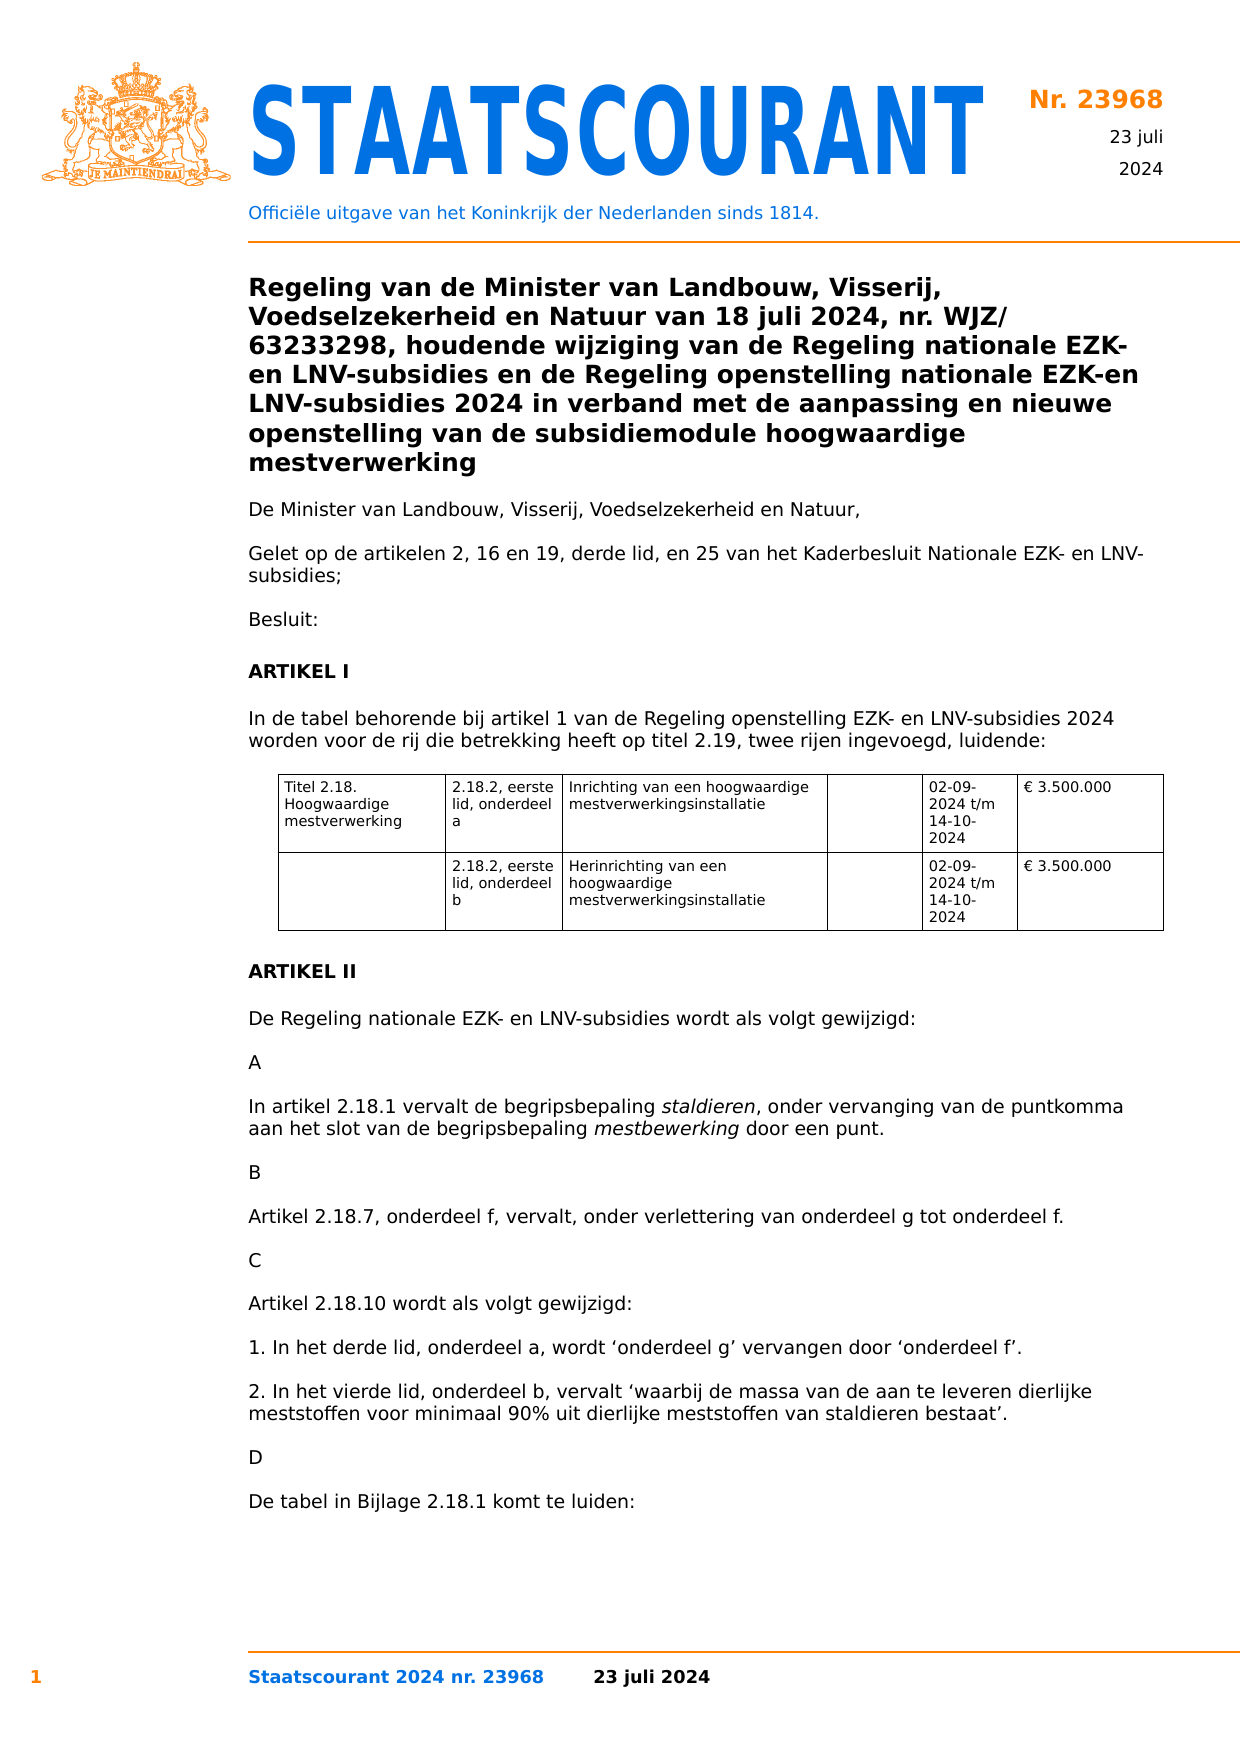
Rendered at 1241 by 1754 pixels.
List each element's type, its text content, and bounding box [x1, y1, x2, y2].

text B [248, 1162, 1163, 1184]
table_header [25, 62, 248, 241]
table_cell Herinrichting van een hoogwaardige mestverwerkingsinstallatie [563, 853, 827, 930]
text Besluit: [248, 609, 1163, 631]
text De Minister van Landbouw, Visserij, Voedselzekerheid en Natuur, [248, 499, 1163, 521]
table_cell [828, 853, 922, 930]
text De tabel in Bijlage 2.18.1 komt te luiden: [248, 1491, 1163, 1513]
table_header Nr. 23968 [998, 62, 1240, 121]
table_header 02-09-2024 t/m 14-10-2024 [923, 775, 1017, 852]
text Artikel 2.18.7, onderdeel f, vervalt, onder verlettering van onderdeel g tot onderdeel f. [248, 1206, 1163, 1228]
table_cell 2.18.2, eerste lid, onderdeel b [446, 853, 562, 930]
table_cell [279, 853, 445, 930]
text In de tabel behorende bij artikel 1 van de Regeling openstelling EZK- en LNV-subsidies 2024 worden voor de rij die betrekking heeft op titel 2.19, twee rijen ingevoegd, luidende: [248, 708, 1163, 752]
text A [248, 1052, 1163, 1074]
text Artikel 2.18.10 wordt als volgt gewijzigd: [248, 1293, 1163, 1315]
table_header € 3.500.000 [1018, 775, 1163, 852]
text De Regeling nationale EZK- en LNV-subsidies wordt als volgt gewijzigd: [248, 1008, 1163, 1030]
picture [41, 62, 231, 186]
text In artikel 2.18.1 vervalt de begripsbepaling staldieren, onder vervanging van de puntkomma aan het slot van de begripsbepaling mestbewerking door een punt. [248, 1096, 1163, 1140]
table_cell € 3.500.000 [1018, 853, 1163, 930]
text 1. In het derde lid, onderdeel a, wordt ‘onderdeel g’ vervangen door ‘onderdeel f’. [248, 1337, 1163, 1359]
text C [248, 1249, 1163, 1271]
text D [248, 1447, 1163, 1469]
table_header Inrichting van een hoogwaardige mestverwerkingsinstallatie [563, 775, 827, 852]
table_cell 2024 [998, 153, 1240, 203]
table_header 2.18.2, eerste lid, onderdeel a [446, 775, 562, 852]
table_cell 02-09-2024 t/m 14-10-2024 [923, 853, 1017, 930]
table_cell 23 juli [998, 121, 1240, 153]
text 2. In het vierde lid, onderdeel b, vervalt ‘waarbij de massa van de aan te leveren dierlijke meststoffen voor minimaal 90% uit dierlijke meststoffen van staldieren bestaat’. [248, 1381, 1163, 1425]
table_header [828, 775, 922, 852]
text Gelet op de artikelen 2, 16 en 19, derde lid, en 25 van het Kaderbesluit Nationale EZK- en LNV-subsidies; [248, 543, 1163, 587]
table_cell Officiële uitgave van het Koninkrijk der Nederlanden sinds 1814. [248, 203, 1240, 241]
subtitle ARTIKEL II [248, 961, 1163, 983]
table_header Titel 2.18. Hoogwaardige mestverwerking [279, 775, 445, 852]
table_header STAATSCOURANT [248, 62, 998, 203]
subtitle ARTIKEL I [248, 661, 1163, 683]
subtitle Regeling van de Minister van Landbouw, Visserij, Voedselzekerheid en Natuur van 18 juli 2024, nr. WJZ/ 63233298, houdende wijziging van de Regeling nationale EZK- en LNV-subsidies en de Regeling openstelling nationale EZK-en LNV-subsidies 2024 in verband met de aanpassing en nieuwe openstelling van de subsidiemodule hoogwaardige mestverwerking [248, 273, 1163, 477]
